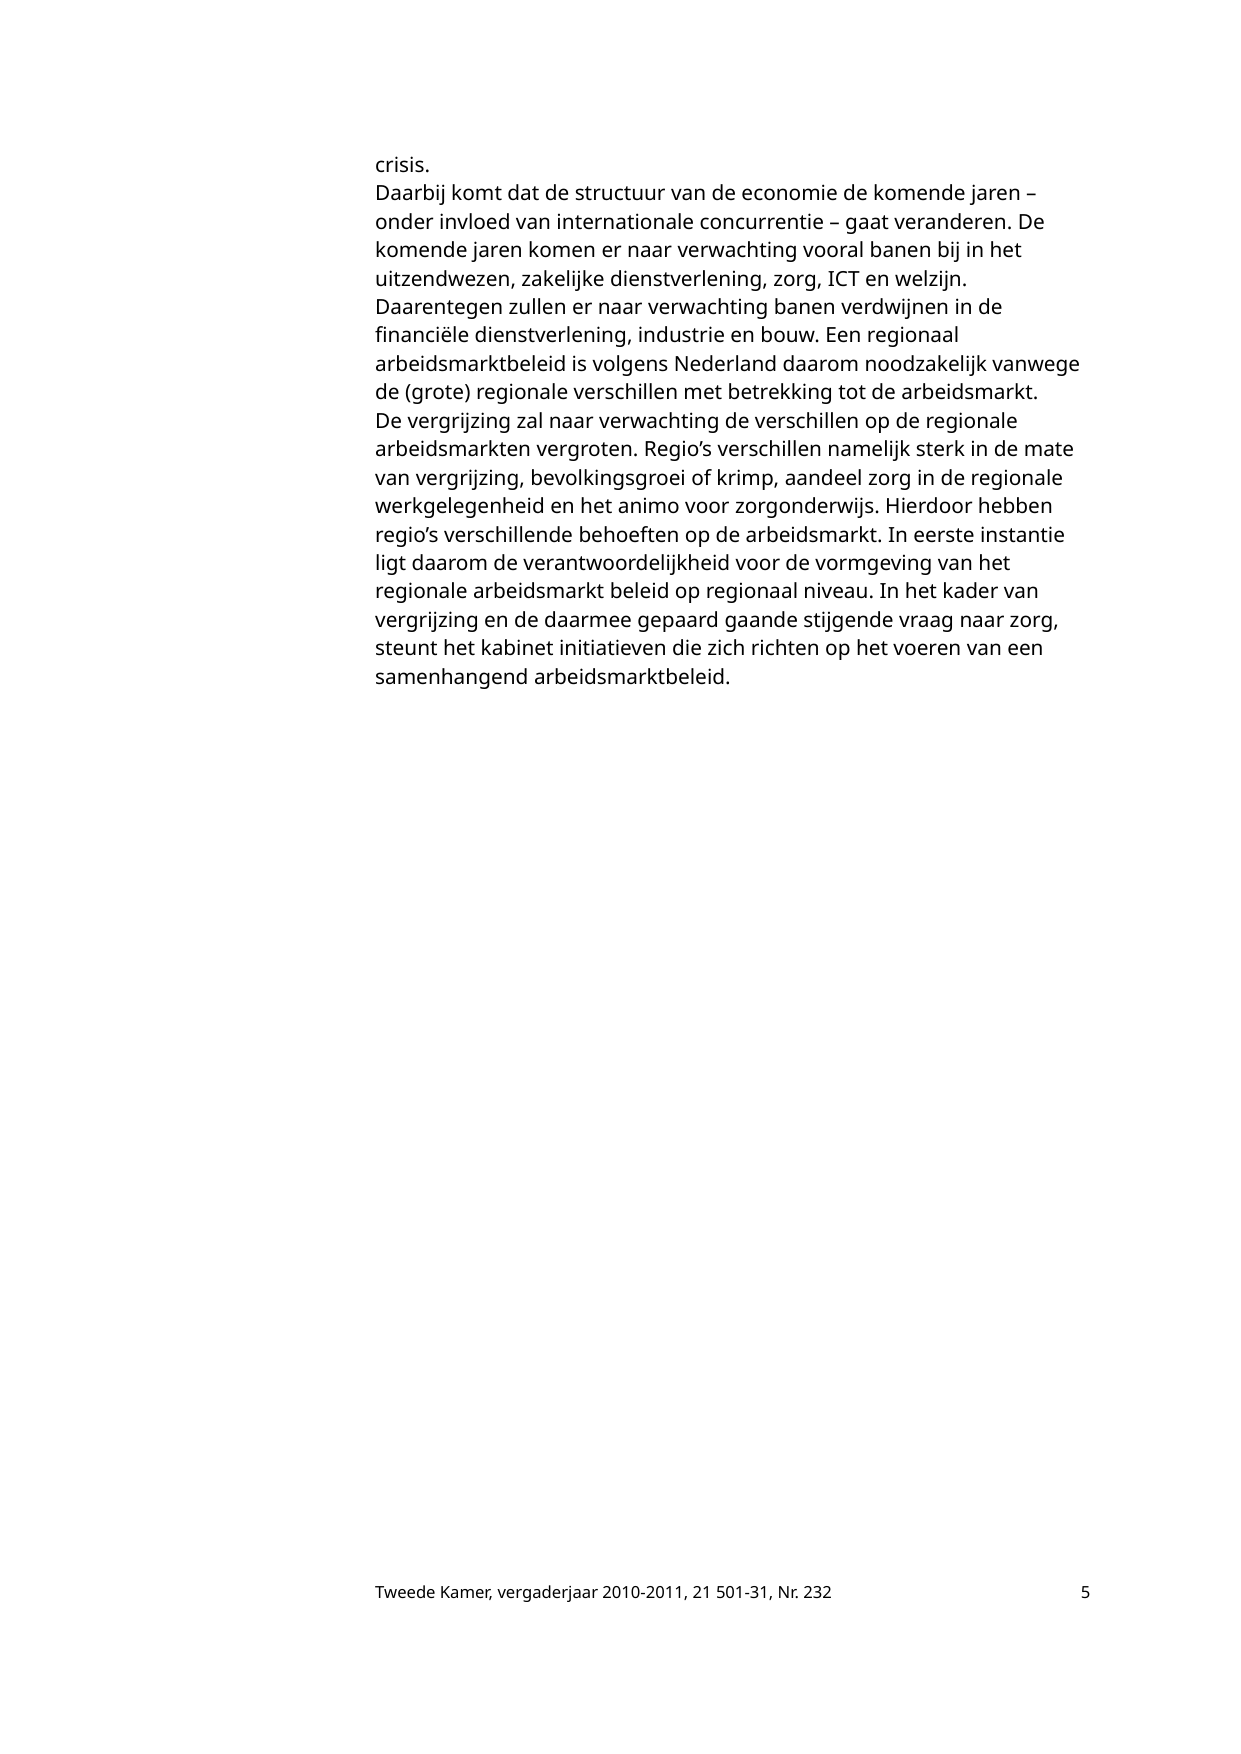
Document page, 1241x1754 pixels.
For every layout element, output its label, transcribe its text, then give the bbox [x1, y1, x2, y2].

text De vergrijzing zal naar verwachting de verschillen op de regionale arbeidsmarkten vergroten. Regio’s verschillen namelijk sterk in de mate van vergrijzing, bevolkingsgroei of krimp, aandeel zorg in de regionale werkgelegenheid en het animo voor zorgonderwijs. Hierdoor hebben regio’s verschillende behoeften op de arbeidsmarkt. In eerste instantie ligt daarom de verantwoordelijkheid voor de vormgeving van het regionale arbeidsmarkt beleid op regionaal niveau. In het kader van vergrijzing en de daarmee gepaard gaande stijgende vraag naar zorg, steunt het kabinet initiatieven die zich richten op het voeren van een samenhangend arbeidsmarktbeleid. [375, 406, 1090, 690]
text Daarbij komt dat de structuur van de economie de komende jaren – onder invloed van internationale concurrentie – gaat veranderen. De komende jaren komen er naar verwachting vooral banen bij in het uitzendwezen, zakelijke dienstverlening, zorg, ICT en welzijn. Daarentegen zullen er naar verwachting banen verdwijnen in de financiële dienstverlening, industrie en bouw. Een regionaal arbeidsmarktbeleid is volgens Nederland daarom noodzakelijk vanwege de (grote) regionale verschillen met betrekking tot de arbeidsmarkt. [375, 178, 1090, 406]
text crisis. [375, 150, 1090, 178]
